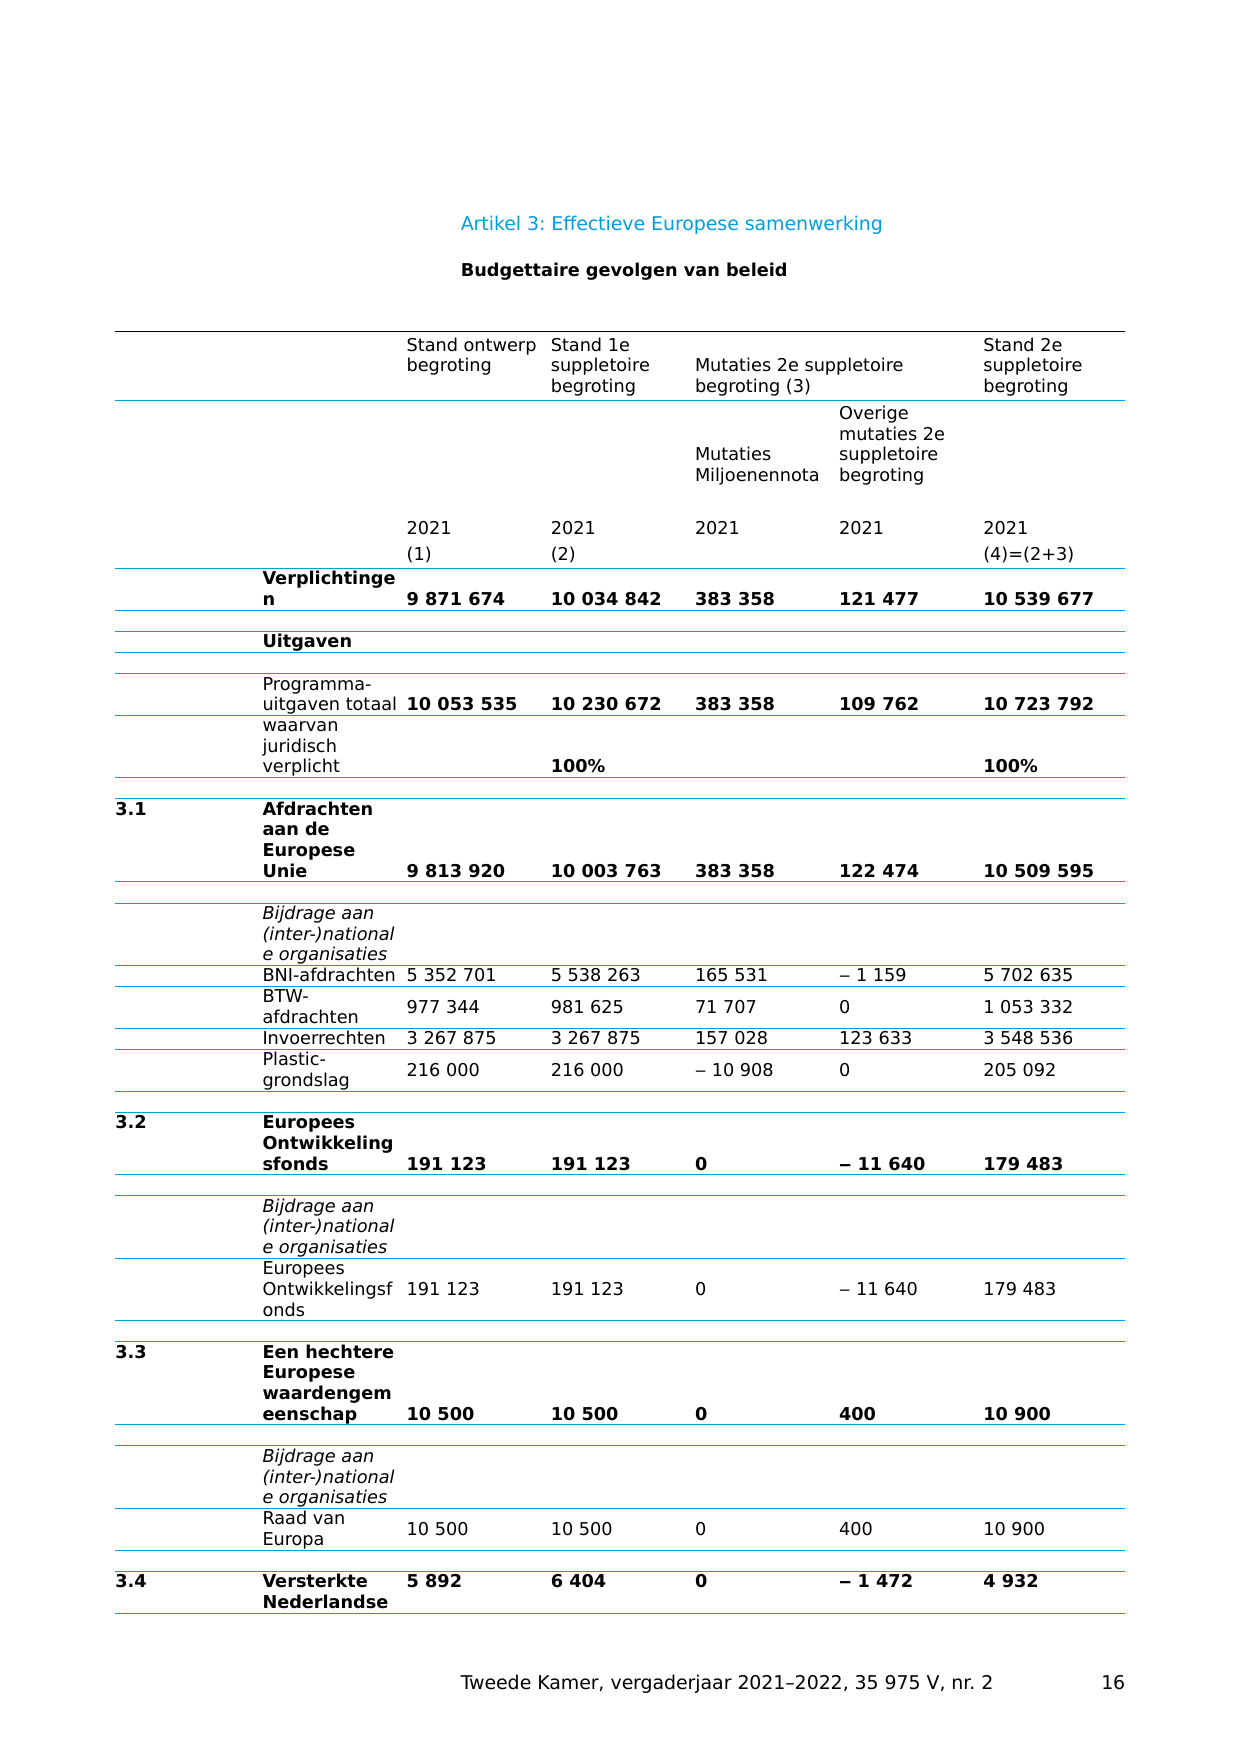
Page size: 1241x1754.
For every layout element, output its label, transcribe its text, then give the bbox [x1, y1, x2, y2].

table_cell 3.1 [115, 799, 259, 881]
table_cell 179 483 [980, 1113, 1125, 1174]
table_cell [836, 1321, 980, 1341]
table_cell [404, 1321, 548, 1341]
table_cell 6 404 [548, 1572, 692, 1612]
table_cell [259, 1175, 403, 1195]
table_cell 109 762 [836, 674, 980, 715]
table_cell BTW-afdrachten [259, 987, 403, 1028]
table_cell 3 267 875 [404, 1029, 548, 1049]
table_cell [115, 1175, 259, 1195]
table_cell [115, 966, 259, 986]
table_cell 9 871 674 [404, 569, 548, 609]
table_cell Bijdrage aan (inter-)nationale organisaties [259, 1446, 403, 1508]
table_cell 191 123 [548, 1259, 692, 1320]
table_cell [259, 515, 403, 541]
table_cell Invoerrechten [259, 1029, 403, 1049]
table_cell [259, 778, 403, 798]
table_cell Verplichtingen [259, 569, 403, 609]
table_cell [548, 401, 692, 488]
table_cell [980, 1321, 1125, 1341]
table_cell [692, 882, 836, 902]
table_cell 191 123 [404, 1259, 548, 1320]
table_cell [692, 1446, 836, 1508]
table_cell [692, 1551, 836, 1571]
table_cell [115, 1029, 259, 1049]
title Artikel 3: Effectieve Europese samenwerking [461, 213, 1125, 235]
table_cell [548, 611, 692, 631]
table_cell 5 892 [404, 1572, 548, 1612]
table_cell [980, 1551, 1125, 1571]
table_cell [980, 1175, 1125, 1195]
table_cell [259, 653, 403, 673]
table_cell 10 053 535 [404, 674, 548, 715]
table_cell 10 500 [404, 1509, 548, 1549]
table_cell 191 123 [404, 1113, 548, 1174]
table_cell 0 [692, 1509, 836, 1549]
table_cell 0 [836, 1050, 980, 1091]
table_cell [980, 401, 1125, 488]
table_cell [692, 778, 836, 798]
table_cell 5 702 635 [980, 966, 1125, 986]
table_cell 71 707 [692, 987, 836, 1028]
table_cell 977 344 [404, 987, 548, 1028]
table_cell [548, 653, 692, 673]
table_cell [980, 1196, 1125, 1258]
table_cell [836, 488, 980, 515]
table_cell (2) [548, 541, 692, 568]
table_cell [836, 882, 980, 902]
table_cell 100% [980, 716, 1125, 777]
table_cell Bijdrage aan (inter-)nationale organisaties [259, 1196, 403, 1258]
table_cell Uitgaven [259, 632, 403, 652]
table_cell [980, 882, 1125, 902]
table_cell ‒ 1 472 [836, 1572, 980, 1612]
table_cell [836, 1175, 980, 1195]
table_cell [548, 1175, 692, 1195]
table_cell 0 [692, 1259, 836, 1320]
table_cell [404, 716, 548, 777]
table_cell Stand 2e suppletoire begroting [980, 332, 1125, 399]
table_cell [115, 1446, 259, 1508]
table_cell [115, 716, 259, 777]
table_cell 100% [548, 716, 692, 777]
table_cell [115, 611, 259, 631]
table_cell [115, 987, 259, 1028]
table_cell 191 123 [548, 1113, 692, 1174]
table_cell ‒ 10 908 [692, 1050, 836, 1091]
table_cell 5 352 701 [404, 966, 548, 986]
table_cell [404, 653, 548, 673]
table_cell [404, 401, 548, 488]
text Budgettaire gevolgen van beleid [461, 258, 1125, 281]
table_cell Overige mutaties 2e suppletoire begroting [836, 401, 980, 488]
table_cell Plastic-grondslag [259, 1050, 403, 1091]
table_cell [692, 904, 836, 965]
table_cell Een hechtere Europese waardengemeenschap [259, 1342, 403, 1424]
table_cell [548, 904, 692, 965]
table_cell [115, 1551, 259, 1571]
table_cell 123 633 [836, 1029, 980, 1049]
table_cell [692, 1175, 836, 1195]
table_cell ‒ 11 640 [836, 1113, 980, 1174]
table_cell [259, 401, 403, 488]
table_cell [692, 611, 836, 631]
table_cell [836, 1196, 980, 1258]
table_cell [259, 1092, 403, 1112]
table_cell [980, 611, 1125, 631]
table_cell 9 813 920 [404, 799, 548, 881]
table_cell [548, 1196, 692, 1258]
table_cell 400 [836, 1342, 980, 1424]
table_cell 10 500 [548, 1509, 692, 1549]
table_cell [548, 1425, 692, 1445]
table_cell [115, 1050, 259, 1091]
table_cell 1 053 332 [980, 987, 1125, 1028]
table_cell 3.4 [115, 1572, 259, 1612]
table_cell [548, 632, 692, 652]
table_cell 10 230 672 [548, 674, 692, 715]
table_cell [404, 904, 548, 965]
table_cell [115, 1425, 259, 1445]
table_cell 122 474 [836, 799, 980, 881]
table_cell [115, 1092, 259, 1112]
table_cell [692, 1425, 836, 1445]
table_cell 383 358 [692, 569, 836, 609]
table_cell [259, 541, 403, 568]
table_cell [404, 1446, 548, 1508]
table_cell [404, 1425, 548, 1445]
table_cell 10 723 792 [980, 674, 1125, 715]
table_cell [836, 1551, 980, 1571]
table_cell [115, 1321, 259, 1341]
table_cell 0 [692, 1113, 836, 1174]
table_cell Raad van Europa [259, 1509, 403, 1549]
table_cell Versterkte Nederlandse [259, 1572, 403, 1612]
table_cell (1) [404, 541, 548, 568]
table_cell 3 267 875 [548, 1029, 692, 1049]
table_cell [259, 1551, 403, 1571]
table_cell 205 092 [980, 1050, 1125, 1091]
table_cell 2021 [404, 515, 548, 541]
table_cell [692, 1092, 836, 1112]
table_cell 10 034 842 [548, 569, 692, 609]
table_cell [692, 1321, 836, 1341]
table_cell 10 900 [980, 1509, 1125, 1549]
table_cell [836, 541, 980, 568]
table_cell 0 [836, 987, 980, 1028]
table_cell 10 500 [548, 1342, 692, 1424]
table_cell ‒ 11 640 [836, 1259, 980, 1320]
table_cell [259, 882, 403, 902]
table_cell [115, 1196, 259, 1258]
table_cell [692, 632, 836, 652]
table_cell 2021 [548, 515, 692, 541]
table_cell [404, 1551, 548, 1571]
table_cell Programma-uitgaven totaal [259, 674, 403, 715]
table_cell [548, 778, 692, 798]
table_cell [692, 653, 836, 673]
table_cell Afdrachten aan de Europese Unie [259, 799, 403, 881]
table_cell 0 [692, 1342, 836, 1424]
table_cell 121 477 [836, 569, 980, 609]
table_cell [404, 778, 548, 798]
table_cell [980, 1425, 1125, 1445]
table_cell 3.2 [115, 1113, 259, 1174]
table_cell [115, 515, 259, 541]
table_cell [115, 904, 259, 965]
table_cell Mutaties Miljoenennota [692, 401, 836, 488]
table_cell [836, 904, 980, 965]
table_cell [259, 488, 403, 515]
table_cell 2021 [980, 515, 1125, 541]
table_cell 157 028 [692, 1029, 836, 1049]
table_cell 400 [836, 1509, 980, 1549]
table_cell 3.3 [115, 1342, 259, 1424]
table_cell 10 539 677 [980, 569, 1125, 609]
table_cell 10 500 [404, 1342, 548, 1424]
table_cell [692, 541, 836, 568]
table_cell [692, 716, 836, 777]
table_cell [404, 1196, 548, 1258]
table_cell 2021 [692, 515, 836, 541]
table_cell 216 000 [404, 1050, 548, 1091]
table_cell [548, 488, 692, 515]
table_cell [980, 904, 1125, 965]
table_cell Mutaties 2e suppletoire begroting (3) [692, 332, 980, 399]
table_cell [404, 488, 548, 515]
table_cell [404, 882, 548, 902]
table_cell [836, 1092, 980, 1112]
table_cell [259, 332, 403, 399]
table_cell [115, 1259, 259, 1320]
table_cell [115, 569, 259, 609]
table_cell [980, 1446, 1125, 1508]
table_cell BNI-afdrachten [259, 966, 403, 986]
table_cell [115, 674, 259, 715]
table_cell [980, 653, 1125, 673]
table_cell [259, 1321, 403, 1341]
table_cell [692, 488, 836, 515]
table_cell waarvan juridisch verplicht [259, 716, 403, 777]
table_cell [259, 1425, 403, 1445]
table_cell [115, 778, 259, 798]
table_cell [115, 488, 259, 515]
table_cell (4)=(2+3) [980, 541, 1125, 568]
table_cell 165 531 [692, 966, 836, 986]
table_cell Europees Ontwikkelingsfonds [259, 1259, 403, 1320]
table_cell 5 538 263 [548, 966, 692, 986]
table_cell [404, 1092, 548, 1112]
table_cell [259, 611, 403, 631]
table_cell [836, 1446, 980, 1508]
table_cell ‒ 1 159 [836, 966, 980, 986]
table_cell [404, 632, 548, 652]
table_cell 10 509 595 [980, 799, 1125, 881]
table_cell [548, 1551, 692, 1571]
table_cell [115, 653, 259, 673]
table_cell [115, 882, 259, 902]
table_cell 0 [692, 1572, 836, 1612]
table_cell 383 358 [692, 674, 836, 715]
table_cell [404, 1175, 548, 1195]
table_cell 3 548 536 [980, 1029, 1125, 1049]
table_cell [548, 1446, 692, 1508]
table_cell [115, 541, 259, 568]
table_cell 4 932 [980, 1572, 1125, 1612]
table_cell [115, 632, 259, 652]
table_cell Stand 1e suppletoire begroting [548, 332, 692, 399]
table_cell Bijdrage aan (inter-)nationale organisaties [259, 904, 403, 965]
table_cell Stand ontwerp begroting [404, 332, 548, 399]
table_cell [692, 1196, 836, 1258]
table_cell [404, 611, 548, 631]
table_cell [836, 716, 980, 777]
table_cell [115, 401, 259, 488]
table_cell [980, 632, 1125, 652]
table_cell 10 003 763 [548, 799, 692, 881]
table_cell Europees Ontwikkelingsfonds [259, 1113, 403, 1174]
table_cell [115, 1509, 259, 1549]
table_cell [980, 1092, 1125, 1112]
table_cell [980, 488, 1125, 515]
table_cell [836, 778, 980, 798]
table_cell [548, 882, 692, 902]
table_cell 10 900 [980, 1342, 1125, 1424]
table_cell [548, 1321, 692, 1341]
table_cell [115, 332, 259, 399]
table_cell 216 000 [548, 1050, 692, 1091]
table_cell [836, 1425, 980, 1445]
table_cell 2021 [836, 515, 980, 541]
table_cell [836, 653, 980, 673]
table_cell 179 483 [980, 1259, 1125, 1320]
table_cell [836, 632, 980, 652]
table_cell [980, 778, 1125, 798]
table_cell [548, 1092, 692, 1112]
table_header Tabel 9 Budgettaire gevolgen van beleid artikel 3 Effectieve Europese samenwerking (Tweede suppletoire begroting) (bedragen x € 1.000) [115, 283, 1125, 331]
table_cell 383 358 [692, 799, 836, 881]
table_cell 981 625 [548, 987, 692, 1028]
table_cell [836, 611, 980, 631]
